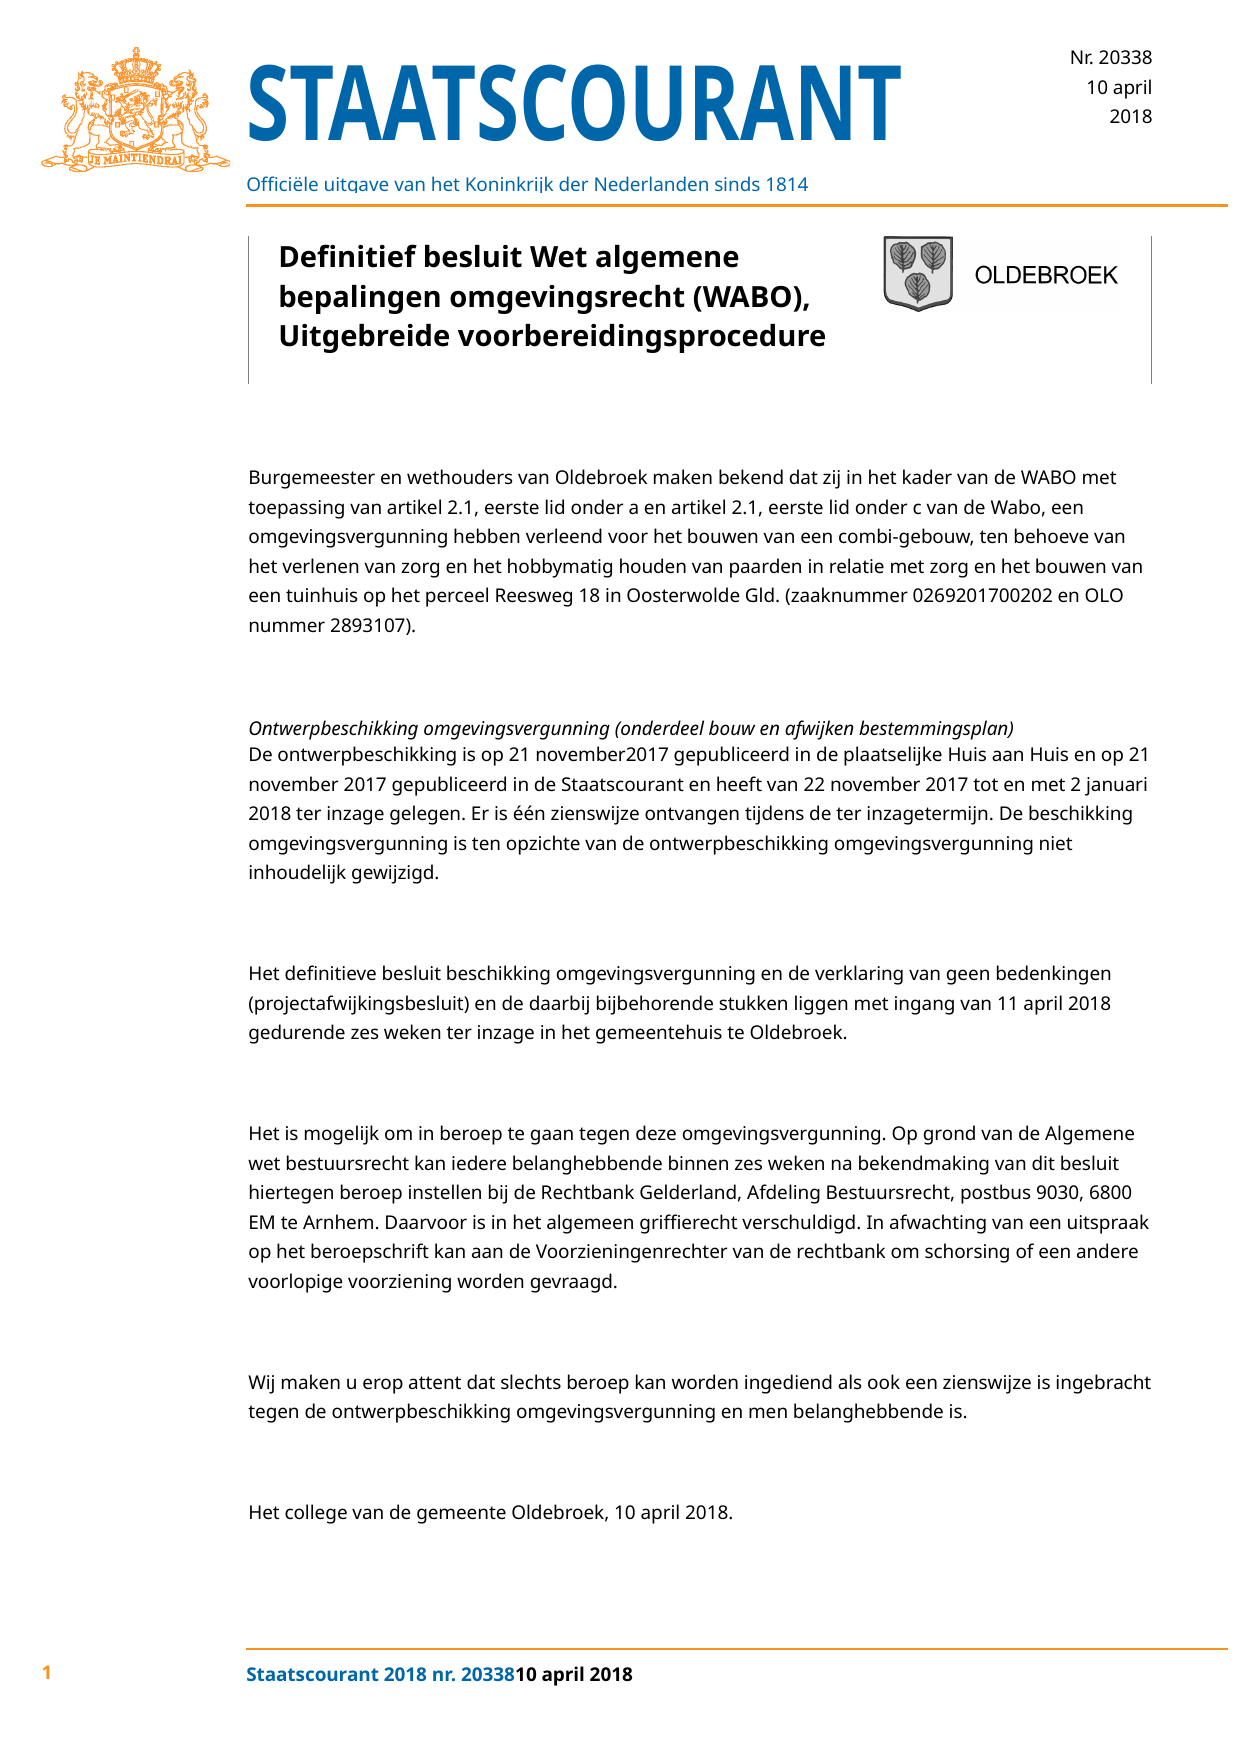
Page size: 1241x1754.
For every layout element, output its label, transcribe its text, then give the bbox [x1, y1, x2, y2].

table_header [850, 236, 1151, 384]
text Wij maken u erop attent dat slechts beroep kan worden ingediend als ook een zienswijze is ingebracht tegen de ontwerpbeschikking omgevingsvergunning en men belanghebbende is. [248, 1369, 1152, 1424]
text Het is mogelijk om in beroep te gaan tegen deze omgevingsvergunning. Op grond van de Algemene wet bestuursrecht kan iedere belanghebbende binnen zes weken na bekendmaking van dit besluit hiertegen beroep instellen bij de Rechtbank Gelderland, Afdeling Bestuursrecht, postbus 9030, 6800 EM te Arnhem. Daarvoor is in het algemeen griffierecht verschuldigd. In afwachting van een uitspraak op het beroepschrift kan aan de Voorzieningenrechter van de rechtbank om schorsing of een andere voorlopige voorziening worden gevraagd. [248, 1120, 1152, 1294]
text Het definitieve besluit beschikking omgevingsvergunning en de verklaring van geen bedenkingen (projectafwijkingsbesluit) en de daarbij bijbehorende stukken liggen met ingang van 11 april 2018 gedurende zes weken ter inzage in het gemeentehuis te Oldebroek. [248, 960, 1152, 1045]
text Burgemeester en wethouders van Oldebroek maken bekend dat zij in het kader van de WABO met toepassing van artikel 2.1, eerste lid onder a en artikel 2.1, eerste lid onder c van de Wabo, een omgevingsvergunning hebben verleend voor het bouwen van een combi-gebouw, ten behoeve van het verlenen van zorg en het hobbymatig houden van paarden in relatie met zorg en het bouwen van een tuinhuis op het perceel Reesweg 18 in Oosterwolde Gld. (zaaknummer 0269201700202 en OLO nummer 2893107). [248, 464, 1152, 638]
picture [41, 47, 231, 172]
text Het college van de gemeente Oldebroek, 10 april 2018. [248, 1499, 1152, 1525]
table_header Definitief besluit Wet algemene bepalingen omgevingsrecht (WABO), Uitgebreide voorbereidingsprocedure [249, 236, 850, 384]
text De ontwerpbeschikking is op 21 november2017 gepubliceerd in de plaatselijke Huis aan Huis en op 21 november 2017 gepubliceerd in de Staatscourant en heeft van 22 november 2017 tot en met 2 januari 2018 ter inzage gelegen. Er is één zienswijze ontvangen tijdens de ter inzagetermijn. De beschikking omgevingsvergunning is ten opzichte van de ontwerpbeschikking omgevingsvergunning niet inhoudelijk gewijzigd. [248, 741, 1152, 885]
text Ontwerpbeschikking omgevingsvergunning (onderdeel bouw en afwijken bestemmingsplan) [248, 716, 1152, 741]
picture [882, 236, 1119, 314]
